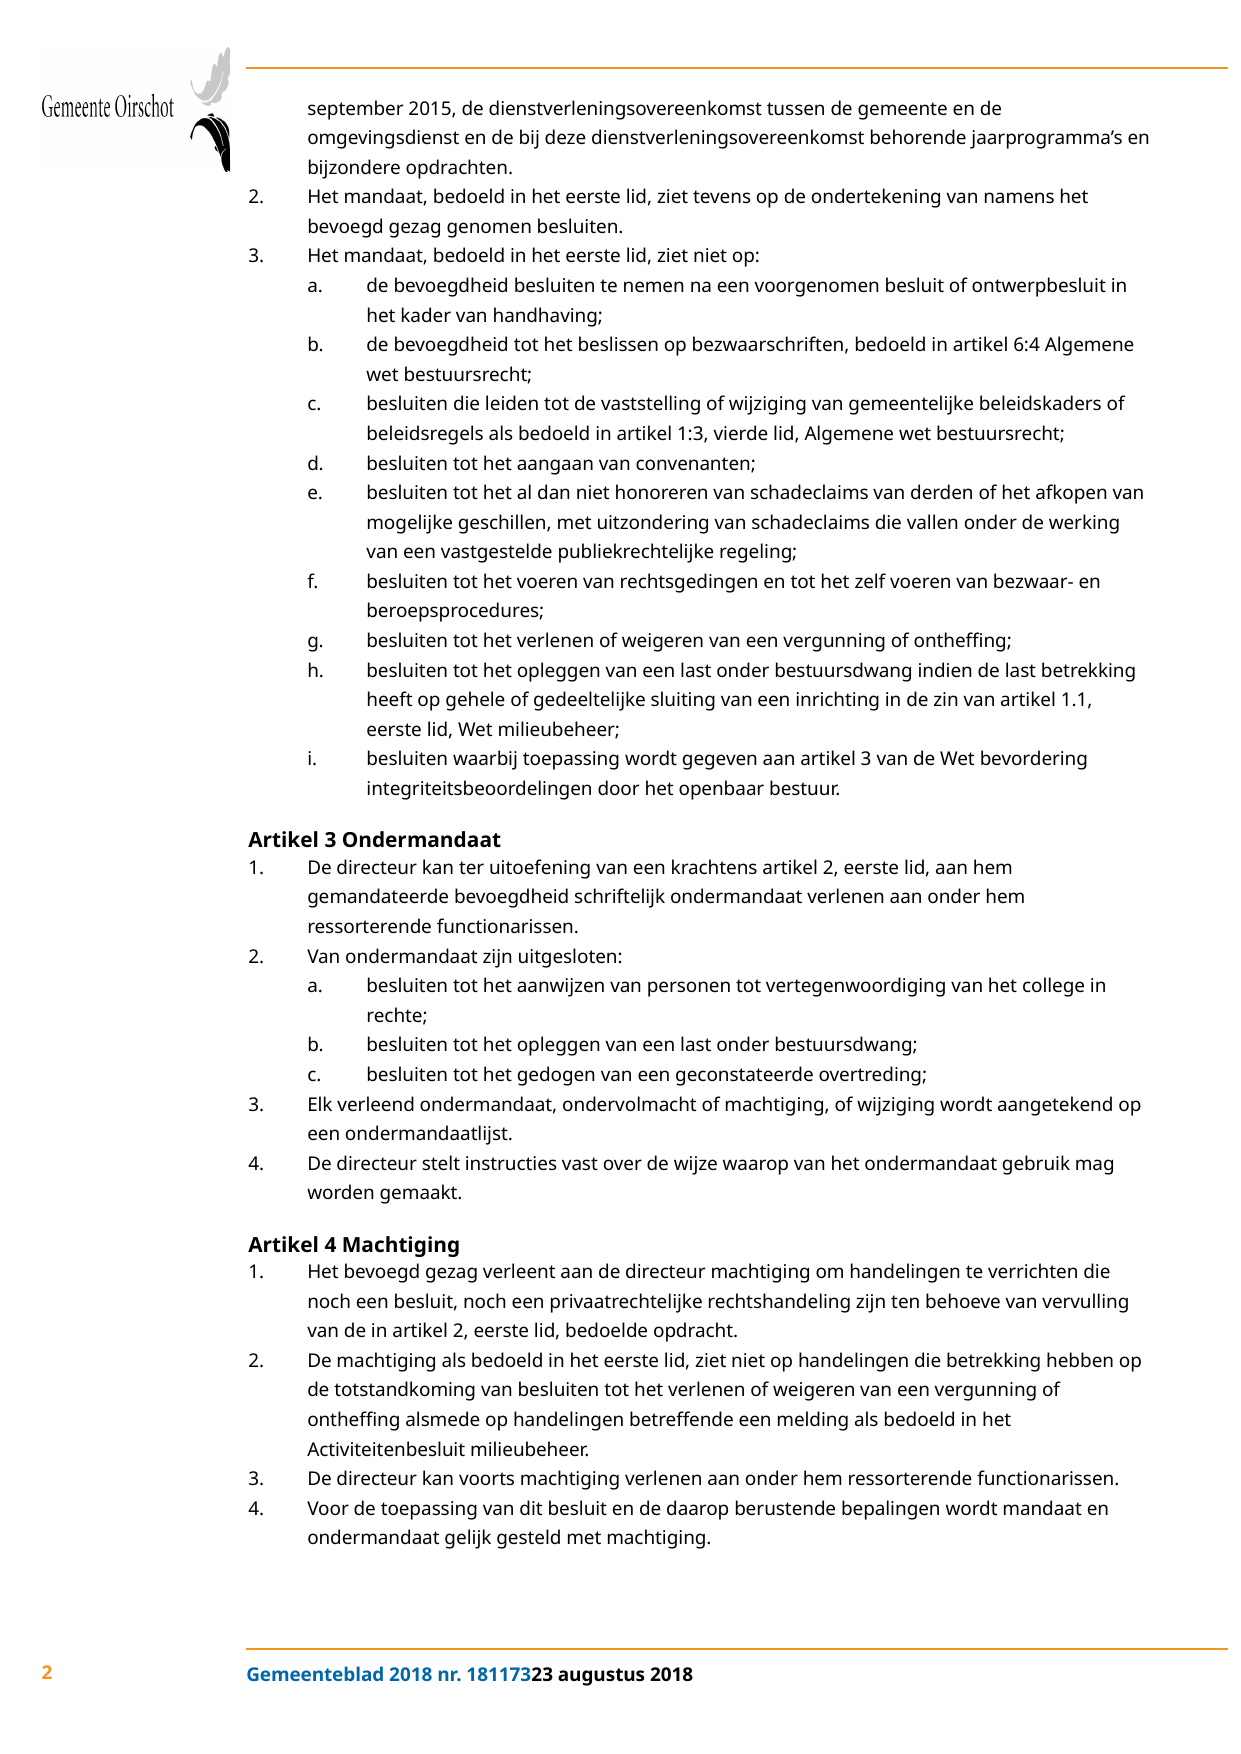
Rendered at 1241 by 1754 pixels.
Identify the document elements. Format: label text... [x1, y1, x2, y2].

text Artikel 4 Machtiging [248, 1230, 1152, 1258]
list Het mandaat, bedoeld in het eerste lid, ziet tevens op de ondertekening van namens het bevoegd gezag genomen besluiten. [248, 183, 1152, 239]
picture [41, 47, 231, 172]
list besluiten tot het opleggen van een last onder bestuursdwang; [307, 1032, 1152, 1057]
list Elk verleend ondermandaat, ondervolmacht of machtiging, of wijziging wordt aangetekend op een ondermandaatlijst. [248, 1091, 1152, 1146]
list besluiten waarbij toepassing wordt gegeven aan artikel 3 van de Wet bevordering integriteitsbeoordelingen door het openbaar bestuur. [307, 746, 1152, 801]
list besluiten tot het gedogen van een geconstateerde overtreding; [307, 1061, 1152, 1087]
list besluiten tot het verlenen of weigeren van een vergunning of ontheffing; [307, 627, 1152, 653]
list Het bevoegd gezag verleent aan de directeur machtiging om handelingen te verrichten die noch een besluit, noch een privaatrechtelijke rechtshandeling zijn ten behoeve van vervulling van de in artikel 2, eerste lid, bedoelde opdracht. [248, 1258, 1152, 1343]
list de bevoegdheid besluiten te nemen na een voorgenomen besluit of ontwerpbesluit in het kader van handhaving; [307, 272, 1152, 328]
list Het mandaat, bedoeld in het eerste lid, ziet niet op: [248, 243, 1152, 268]
list besluiten tot het al dan niet honoreren van schadeclaims van derden of het afkopen van mogelijke geschillen, met uitzondering van schadeclaims die vallen onder de werking van een vastgestelde publiekrechtelijke regeling; [307, 479, 1152, 564]
list besluiten die leiden tot de vaststelling of wijziging van gemeentelijke beleidskaders of beleidsregels als bedoeld in artikel 1:3, vierde lid, Algemene wet bestuursrecht; [307, 391, 1152, 446]
list De directeur kan voorts machtiging verlenen aan onder hem ressorterende functionarissen. [248, 1465, 1152, 1491]
list besluiten tot het aangaan van convenanten; [307, 450, 1152, 476]
list De directeur kan ter uitoefening van een krachtens artikel 2, eerste lid, aan hem gemandateerde bevoegdheid schriftelijk ondermandaat verlenen aan onder hem ressorterende functionarissen. [248, 854, 1152, 939]
list Van ondermandaat zijn uitgesloten: [248, 943, 1152, 968]
list besluiten tot het aanwijzen van personen tot vertegenwoordiging van het college in rechte; [307, 972, 1152, 1028]
list De machtiging als bedoeld in het eerste lid, ziet niet op handelingen die betrekking hebben op de totstandkoming van besluiten tot het verlenen of weigeren van een vergunning of ontheffing alsmede op handelingen betreffende een melding als bedoeld in het Activiteitenbesluit milieubeheer. [248, 1347, 1152, 1462]
list besluiten tot het voeren van rechtsgedingen en tot het zelf voeren van bezwaar- en beroepsprocedures; [307, 568, 1152, 623]
list De directeur stelt instructies vast over de wijze waarop van het ondermandaat gebruik mag worden gemaakt. [248, 1150, 1152, 1205]
list Voor de toepassing van dit besluit en de daarop berustende bepalingen wordt mandaat en ondermandaat gelijk gesteld met machtiging. [248, 1495, 1152, 1550]
list besluiten tot het opleggen van een last onder bestuursdwang indien de last betrekking heeft op gehele of gedeeltelijke sluiting van een inrichting in de zin van artikel 1.1, eerste lid, Wet milieubeheer; [307, 657, 1152, 742]
text Artikel 3 Ondermandaat [248, 826, 1152, 854]
list de bevoegdheid tot het beslissen op bezwaarschriften, bedoeld in artikel 6:4 Algemene wet bestuursrecht; [307, 331, 1152, 387]
list september 2015, de dienstverleningsovereenkomst tussen de gemeente en de omgevingsdienst en de bij deze dienstverleningsovereenkomst behorende jaarprogramma’s en bijzondere opdrachten. [248, 95, 1152, 180]
